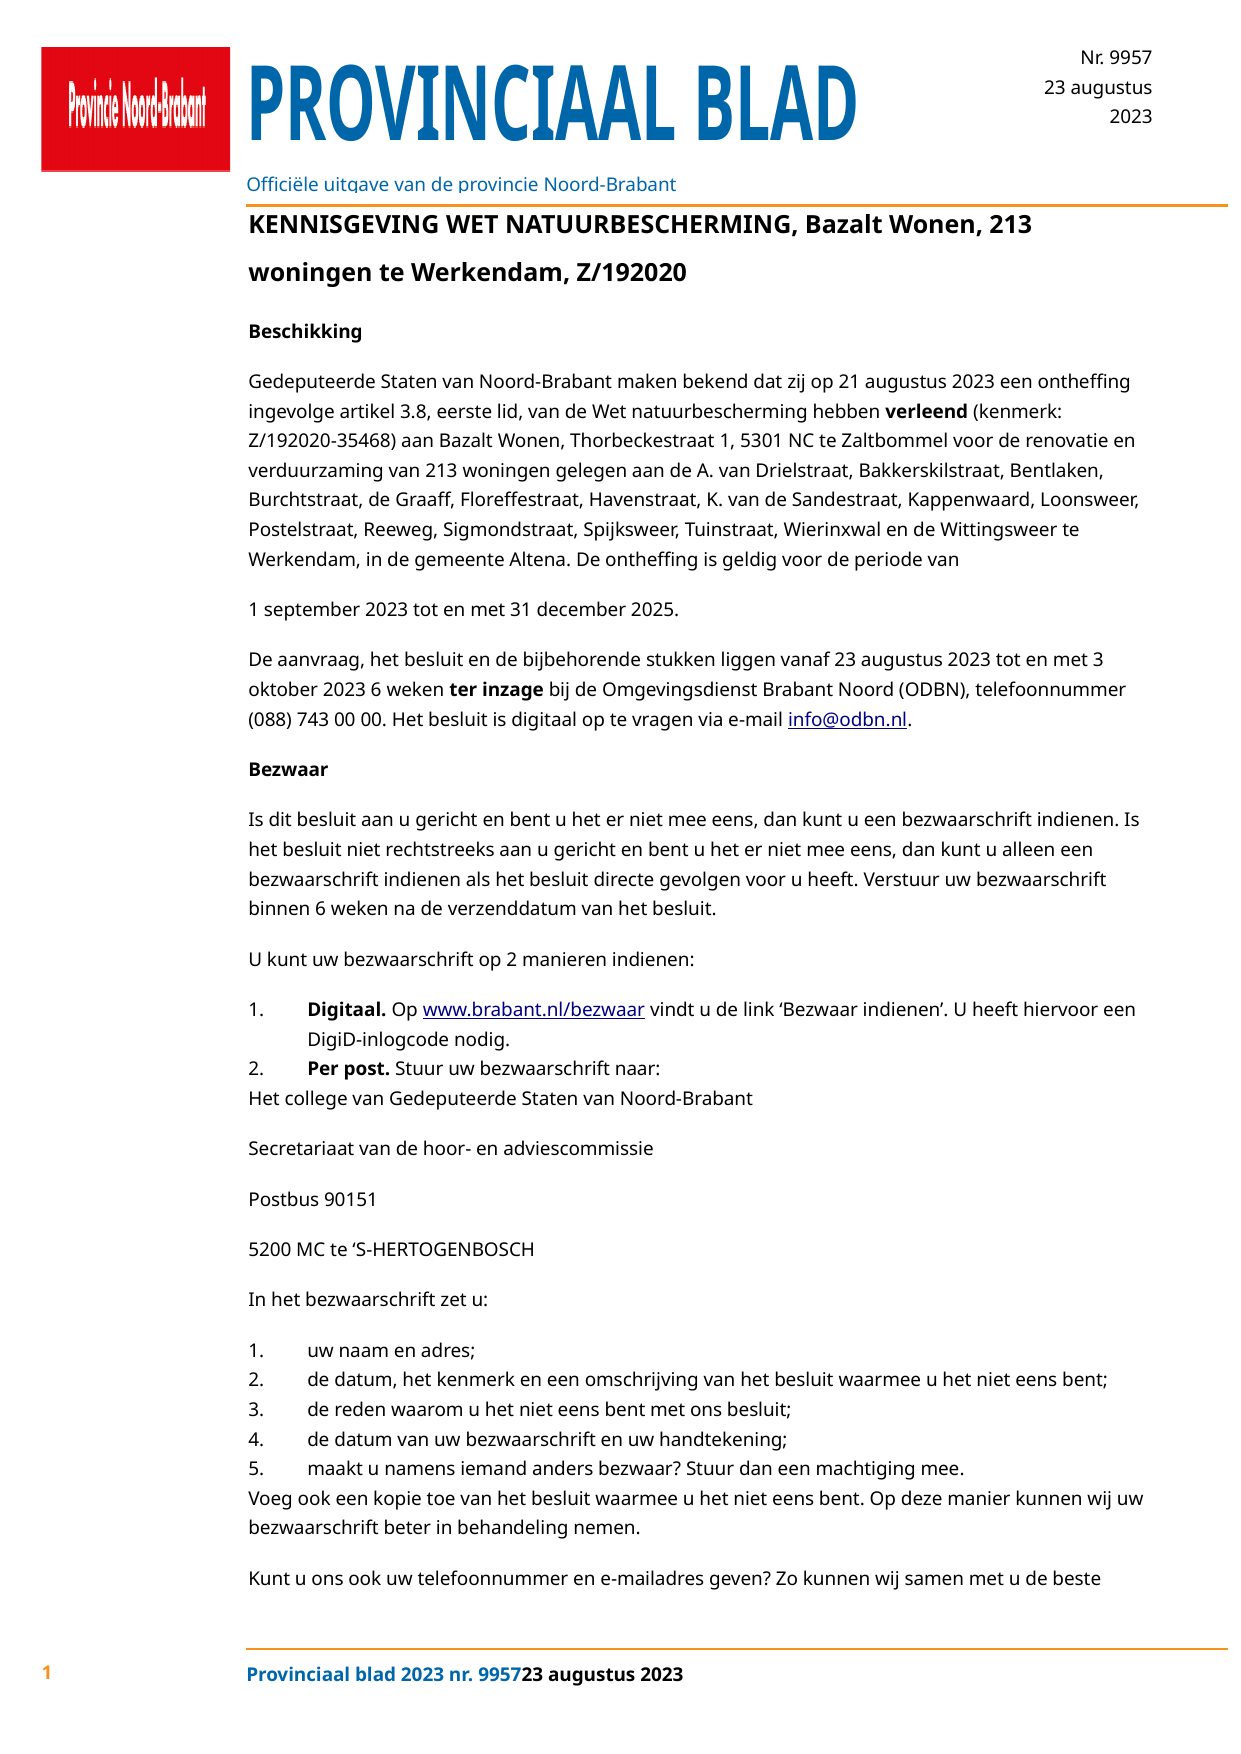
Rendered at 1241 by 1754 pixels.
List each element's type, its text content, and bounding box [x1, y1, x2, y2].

text 5200 MC te ‘S‑HERTOGENBOSCH [248, 1236, 1152, 1262]
list Per post. Stuur uw bezwaarschrift naar: [248, 1055, 1152, 1081]
text Bezwaar [248, 756, 1152, 782]
text Postbus 90151 [248, 1186, 1152, 1212]
text Voeg ook een kopie toe van het besluit waarmee u het niet eens bent. Op deze manier kunnen wij uw bezwaarschrift beter in behandeling nemen. [248, 1485, 1152, 1540]
text De aanvraag, het besluit en de bijbehorende stukken liggen vanaf 23 augustus 2023 tot en met 3 oktober 2023 6 weken ter inzage bij de Omgevingsdienst Brabant Noord (ODBN), telefoonnummer (088) 743 00 00. Het besluit is digitaal op te vragen via e-mail info@odbn.nl. [248, 647, 1152, 732]
text KENNISGEVING WET NATUURBESCHERMING, Bazalt Wonen, 213 woningen te Werkendam, Z/192020 [248, 207, 1152, 288]
list de reden waarom u het niet eens bent met ons besluit; [248, 1396, 1152, 1422]
text Het college van Gedeputeerde Staten van Noord-Brabant [248, 1085, 1152, 1111]
text 1 september 2023 tot en met 31 december 2025. [248, 596, 1152, 622]
list de datum, het kenmerk en een omschrijving van het besluit waarmee u het niet eens bent; [248, 1367, 1152, 1392]
list uw naam en adres; [248, 1337, 1152, 1363]
list de datum van uw bezwaarschrift en uw handtekening; [248, 1426, 1152, 1452]
text U kunt uw bezwaarschrift op 2 manieren indienen: [248, 946, 1152, 972]
picture [41, 47, 231, 172]
text Kunt u ons ook uw telefoonnummer en e-mailadres geven? Zo kunnen wij samen met u de beste [248, 1565, 1152, 1591]
list Digitaal. Op www.brabant.nl/bezwaar vindt u de link ‘Bezwaar indienen’. U heeft hiervoor een DigiD-inlogcode nodig. [248, 996, 1152, 1052]
list maakt u namens iemand anders bezwaar? Stuur dan een machtiging mee. [248, 1455, 1152, 1481]
text Is dit besluit aan u gericht en bent u het er niet mee eens, dan kunt u een bezwaarschrift indienen. Is het besluit niet rechtstreeks aan u gericht en bent u het er niet mee eens, dan kunt u alleen een bezwaarschrift indienen als het besluit directe gevolgen voor u heeft. Verstuur uw bezwaarschrift binnen 6 weken na de verzenddatum van het besluit. [248, 807, 1152, 921]
text In het bezwaarschrift zet u: [248, 1287, 1152, 1312]
text Gedeputeerde Staten van Noord-Brabant maken bekend dat zij op 21 augustus 2023 een ontheffing ingevolge artikel 3.8, eerste lid, van de Wet natuurbescherming hebben verleend (kenmerk: Z/192020-35468) aan Bazalt Wonen, Thorbeckestraat 1, 5301 NC te Zaltbommel voor de renovatie en verduurzaming van 213 woningen gelegen aan de A. van Drielstraat, Bakkerskilstraat, Bentlaken, Burchtstraat, de Graaff, Floreffestraat, Havenstraat, K. van de Sandestraat, Kappenwaard, Loonsweer, Postelstraat, Reeweg, Sigmondstraat, Spijksweer, Tuinstraat, Wierinxwal en de Wittingsweer te Werkendam, in de gemeente Altena. De ontheffing is geldig voor de periode van [248, 368, 1152, 572]
text Beschikking [248, 318, 1152, 344]
text Secretariaat van de hoor- en adviescommissie [248, 1135, 1152, 1161]
